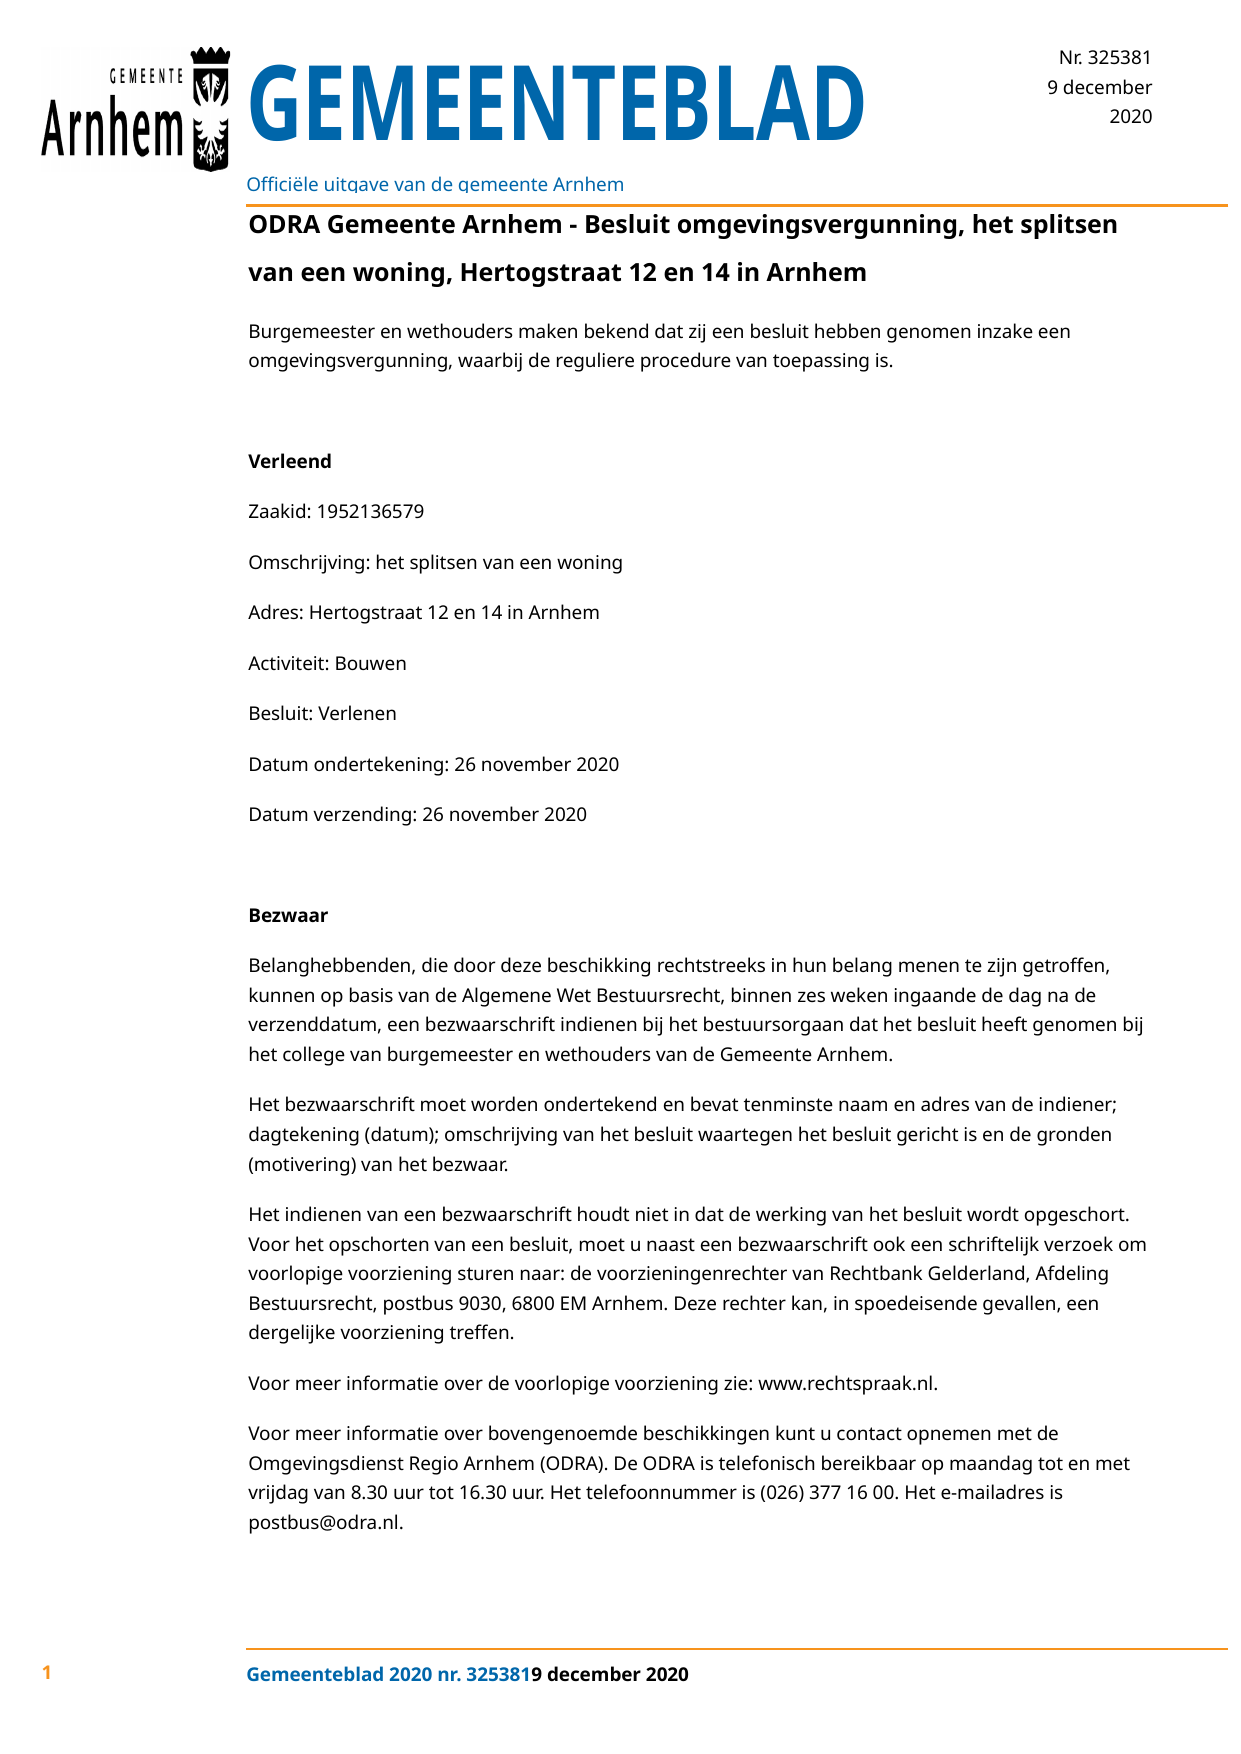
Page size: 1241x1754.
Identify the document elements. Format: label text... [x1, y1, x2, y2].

text Adres: Hertogstraat 12 en 14 in Arnhem [248, 599, 1152, 625]
text Belanghebbenden, die door deze beschikking rechtstreeks in hun belang menen te zijn getroffen, kunnen op basis van de Algemene Wet Bestuursrecht, binnen zes weken ingaande de dag na de verzenddatum, een bezwaarschrift indienen bij het bestuursorgaan dat het besluit heeft genomen bij het college van burgemeester en wethouders van de Gemeente Arnhem. [248, 952, 1152, 1067]
text Het indienen van een bezwaarschrift houdt niet in dat de werking van het besluit wordt opgeschort. Voor het opschorten van een besluit, moet u naast een bezwaarschrift ook een schriftelijk verzoek om voorlopige voorziening sturen naar: de voorzieningenrechter van Rechtbank Gelderland, Afdeling Bestuursrecht, postbus 9030, 6800 EM Arnhem. Deze rechter kan, in spoedeisende gevallen, een dergelijke voorziening treffen. [248, 1201, 1152, 1345]
text Bezwaar [248, 902, 1152, 928]
text Voor meer informatie over de voorlopige voorziening zie: www.rechtspraak.nl. [248, 1370, 1152, 1396]
text Voor meer informatie over bovengenoemde beschikkingen kunt u contact opnemen met de Omgevingsdienst Regio Arnhem (ODRA). De ODRA is telefonisch bereikbaar op maandag tot en met vrijdag van 8.30 uur tot 16.30 uur. Het telefoonnummer is (026) 377 16 00. Het e-mailadres is postbus@odra.nl. [248, 1420, 1152, 1535]
text Zaakid: 1952136579 [248, 499, 1152, 524]
text Het bezwaarschrift moet worden ondertekend en bevat tenminste naam en adres van de indiener; dagtekening (datum); omschrijving van het besluit waartegen het besluit gericht is en de gronden (motivering) van het bezwaar. [248, 1092, 1152, 1177]
text Verleend [248, 448, 1152, 474]
text Datum ondertekening: 26 november 2020 [248, 751, 1152, 777]
text Datum verzending: 26 november 2020 [248, 801, 1152, 827]
text ODRA Gemeente Arnhem - Besluit omgevingsvergunning, het splitsen van een woning, Hertogstraat 12 en 14 in Arnhem [248, 207, 1152, 288]
text Besluit: Verlenen [248, 700, 1152, 726]
picture [41, 47, 231, 172]
text Omschrijving: het splitsen van een woning [248, 549, 1152, 575]
text Activiteit: Bouwen [248, 650, 1152, 676]
text Burgemeester en wethouders maken bekend dat zij een besluit hebben genomen inzake een omgevingsvergunning, waarbij de reguliere procedure van toepassing is. [248, 318, 1152, 373]
